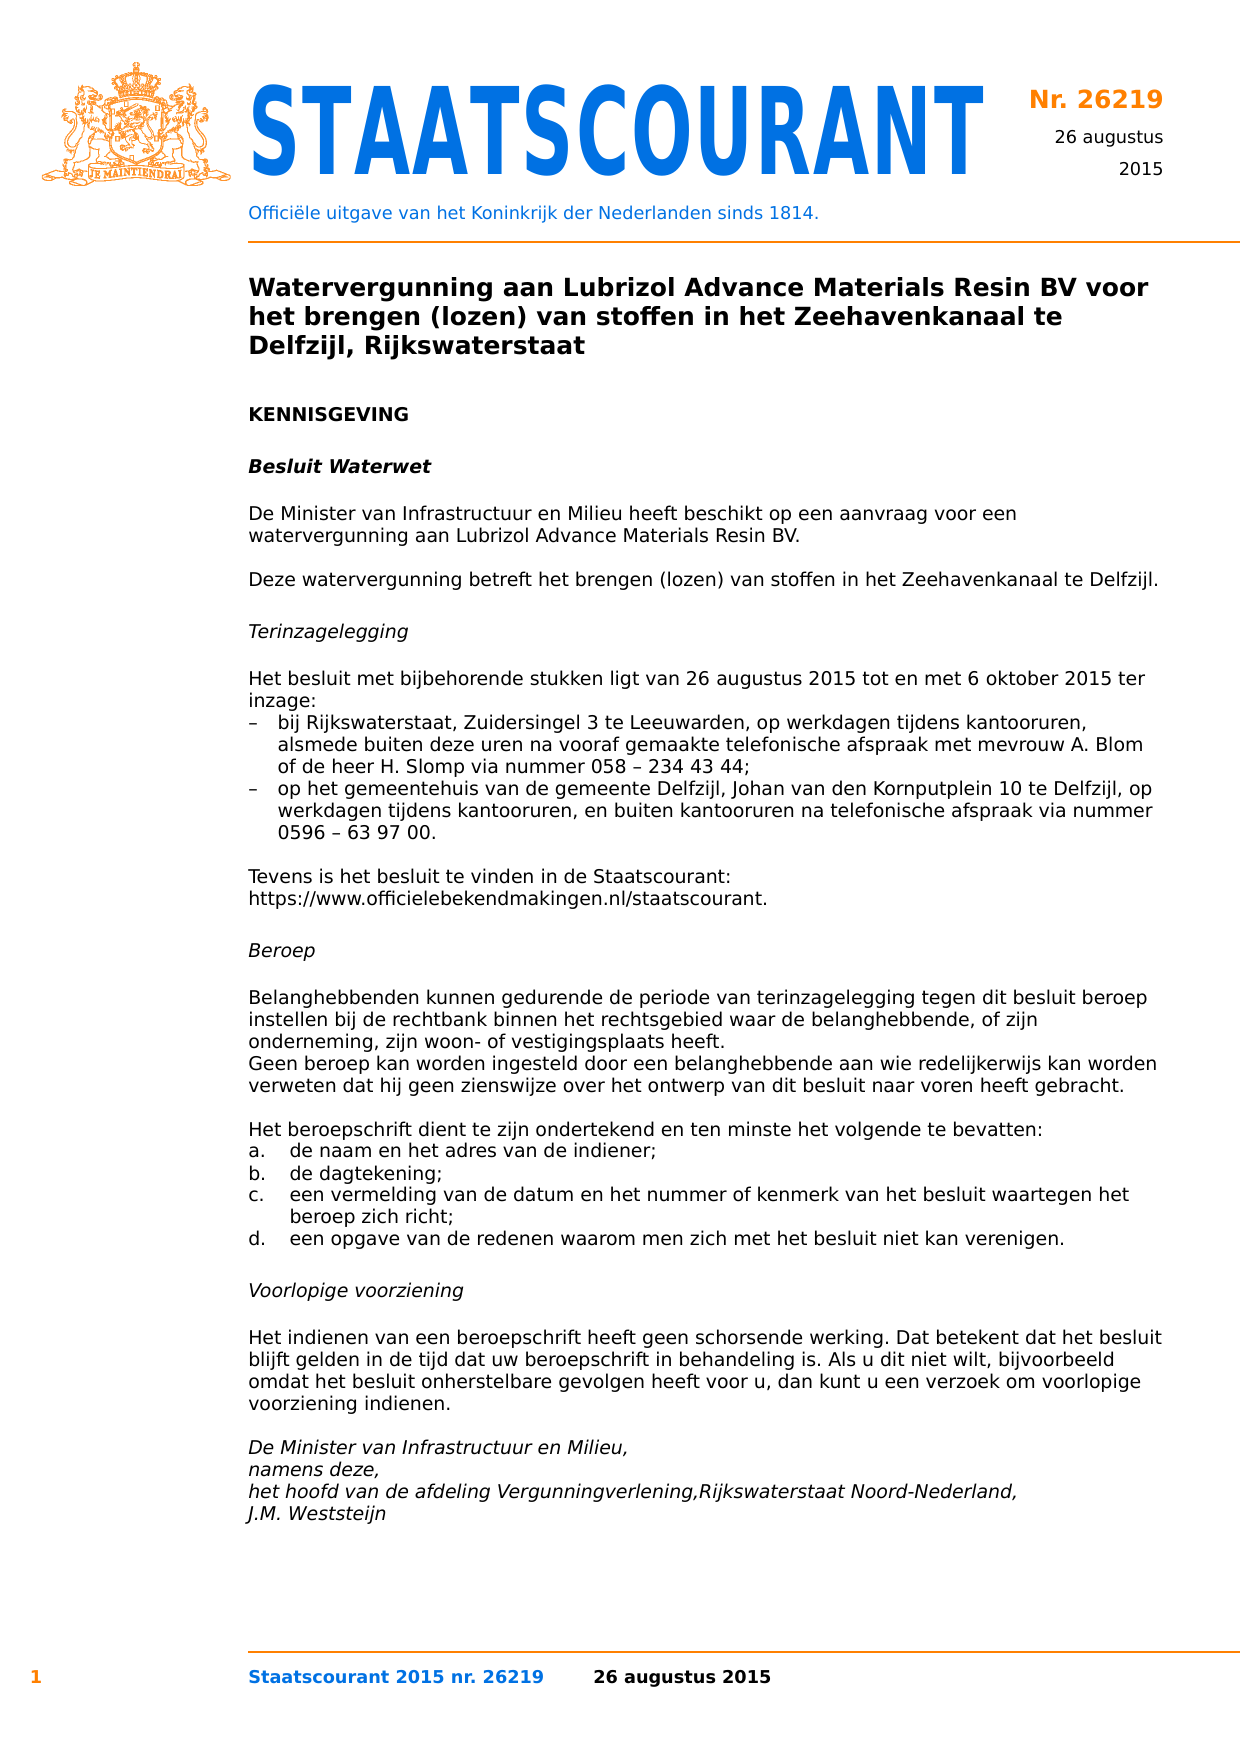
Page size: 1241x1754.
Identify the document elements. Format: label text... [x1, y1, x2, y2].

table_header [25, 62, 248, 241]
subtitle Voorlopige voorziening [248, 1280, 1163, 1302]
table_header STAATSCOURANT [248, 62, 998, 203]
text – bij Rijkswaterstaat, Zuidersingel 3 te Leeuwarden, op werkdagen tijdens kantooruren, alsmede buiten deze uren na vooraf gemaakte telefonische afspraak met mevrouw A. Blom of de heer H. Slomp via nummer 058 – 234 43 44; [248, 712, 1163, 778]
table_cell 26 augustus [998, 121, 1240, 153]
table_cell Officiële uitgave van het Koninkrijk der Nederlanden sinds 1814. [248, 203, 1240, 241]
subtitle Beroep [248, 940, 1163, 962]
table_header Nr. 26219 [998, 62, 1240, 121]
picture [41, 62, 231, 186]
text Geen beroep kan worden ingesteld door een belanghebbende aan wie redelijkerwijs kan worden verweten dat hij geen zienswijze over het ontwerp van dit besluit naar voren heeft gebracht. [248, 1053, 1163, 1097]
subtitle KENNISGEVING [248, 404, 1163, 426]
text c. een vermelding van de datum en het nummer of kenmerk van het besluit waartegen het beroep zich richt; [248, 1184, 1163, 1228]
text d. een opgave van de redenen waarom men zich met het besluit niet kan verenigen. [248, 1228, 1163, 1250]
subtitle Besluit Waterwet [248, 456, 1163, 478]
text Deze watervergunning betreft het brengen (lozen) van stoffen in het Zeehavenkanaal te Delfzijl. [248, 569, 1163, 591]
text a. de naam en het adres van de indiener; [248, 1140, 1163, 1162]
text Tevens is het besluit te vinden in de Staatscourant: https://www.officielebekendmakingen.nl/staatscourant. [248, 866, 1163, 910]
text De Minister van Infrastructuur en Milieu heeft beschikt op een aanvraag voor een watervergunning aan Lubrizol Advance Materials Resin BV. [248, 503, 1163, 547]
subtitle Terinzagelegging [248, 621, 1163, 643]
table_cell 2015 [998, 153, 1240, 203]
text Het beroepschrift dient te zijn ondertekend en ten minste het volgende te bevatten: [248, 1118, 1163, 1140]
text Het besluit met bijbehorende stukken ligt van 26 augustus 2015 tot en met 6 oktober 2015 ter inzage: [248, 668, 1163, 712]
text b. de dagtekening; [248, 1162, 1163, 1184]
text Belanghebbenden kunnen gedurende de periode van terinzagelegging tegen dit besluit beroep instellen bij de rechtbank binnen het rechtsgebied waar de belanghebbende, of zijn onderneming, zijn woon- of vestigingsplaats heeft. [248, 987, 1163, 1053]
text De Minister van Infrastructuur en Milieu, namens deze, het hoofd van de afdeling Vergunningverlening,Rijkswaterstaat Noord-Nederland, J.M. Weststeijn [248, 1437, 1163, 1525]
text Het indienen van een beroepschrift heeft geen schorsende werking. Dat betekent dat het besluit blijft gelden in de tijd dat uw beroepschrift in behandeling is. Als u dit niet wilt, bijvoorbeeld omdat het besluit onherstelbare gevolgen heeft voor u, dan kunt u een verzoek om voorlopige voorziening indienen. [248, 1327, 1163, 1415]
subtitle Watervergunning aan Lubrizol Advance Materials Resin BV voor het brengen (lozen) van stoffen in het Zeehavenkanaal te Delfzijl, Rijkswaterstaat [248, 273, 1163, 361]
text – op het gemeentehuis van de gemeente Delfzijl, Johan van den Kornputplein 10 te Delfzijl, op werkdagen tijdens kantooruren, en buiten kantooruren na telefonische afspraak via nummer 0596 – 63 97 00. [248, 778, 1163, 844]
